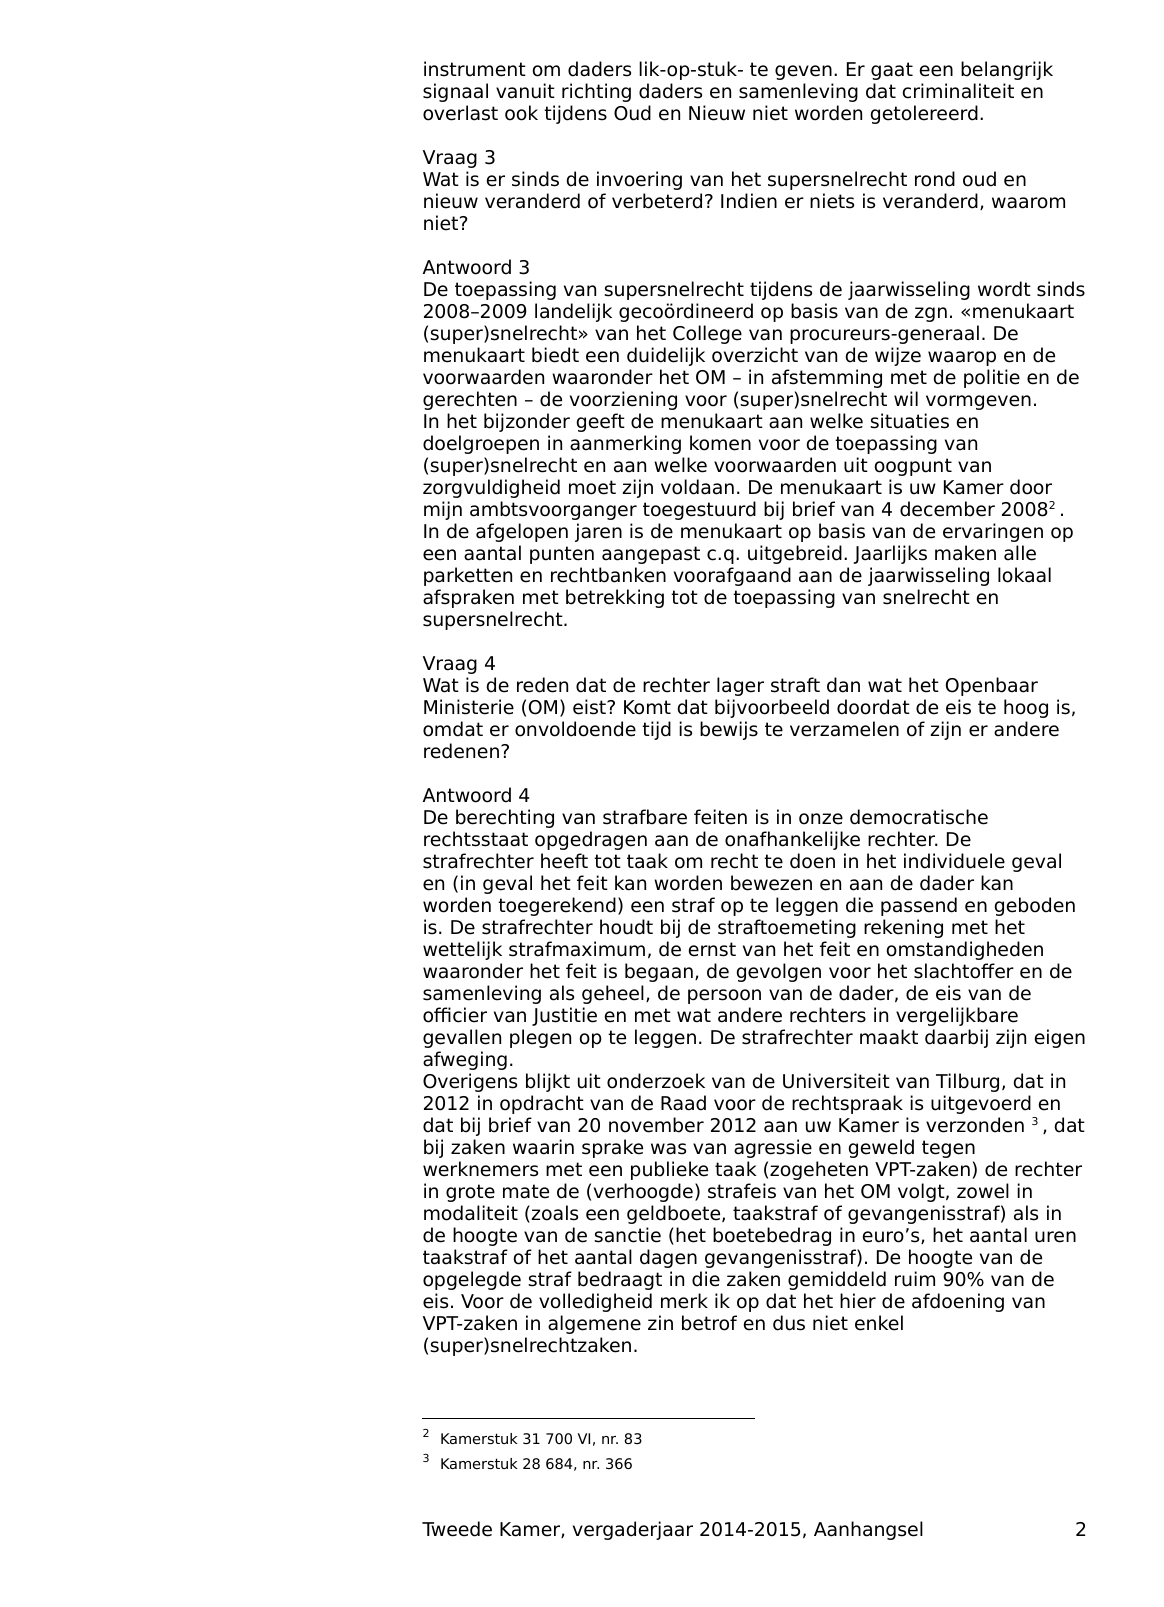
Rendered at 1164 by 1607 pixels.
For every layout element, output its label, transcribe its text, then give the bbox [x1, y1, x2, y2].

text Vraag 3 [422, 147, 1087, 169]
text De berechting van strafbare feiten is in onze democratische rechtsstaat opgedragen aan de onafhankelijke rechter. De strafrechter heeft tot taak om recht te doen in het individuele geval en (in geval het feit kan worden bewezen en aan de dader kan worden toegerekend) een straf op te leggen die passend en geboden is. De strafrechter houdt bij de straftoemeting rekening met het wettelijk strafmaximum, de ernst van het feit en omstandigheden waaronder het feit is begaan, de gevolgen voor het slachtoffer en de samenleving als geheel, de persoon van de dader, de eis van de officier van Justitie en met wat andere rechters in vergelijkbare gevallen plegen op te leggen. De strafrechter maakt daarbij zijn eigen afweging. [422, 807, 1087, 1071]
text De toepassing van supersnelrecht tijdens de jaarwisseling wordt sinds 2008–2009 landelijk gecoördineerd op basis van de zgn. «menukaart (super)snelrecht» van het College van procureurs-generaal. De menukaart biedt een duidelijk overzicht van de wijze waarop en de voorwaarden waaronder het OM – in afstemming met de politie en de gerechten – de voorziening voor (super)snelrecht wil vormgeven. [422, 279, 1087, 411]
text Kamerstuk 28 684, nr. 366 [422, 1452, 1087, 1474]
text Vraag 4 [422, 653, 1087, 675]
text Antwoord 3 [422, 257, 1087, 279]
text Antwoord 4 [422, 785, 1087, 807]
text instrument om daders lik-op-stuk- te geven. Er gaat een belangrijk signaal vanuit richting daders en samenleving dat criminaliteit en overlast ook tijdens Oud en Nieuw niet worden getolereerd. [422, 59, 1087, 125]
text In het bijzonder geeft de menukaart aan welke situaties en doelgroepen in aanmerking komen voor de toepassing van (super)snelrecht en aan welke voorwaarden uit oogpunt van zorgvuldigheid moet zijn voldaan. De menukaart is uw Kamer door mijn ambtsvoorganger toegestuurd bij brief van 4 december 2008. In de afgelopen jaren is de menukaart op basis van de ervaringen op een aantal punten aangepast c.q. uitgebreid. Jaarlijks maken alle parketten en rechtbanken voorafgaand aan de jaarwisseling lokaal afspraken met betrekking tot de toepassing van snelrecht en supersnelrecht. [422, 411, 1087, 631]
text Overigens blijkt uit onderzoek van de Universiteit van Tilburg, dat in 2012 in opdracht van de Raad voor de rechtspraak is uitgevoerd en dat bij brief van 20 november 2012 aan uw Kamer is verzonden , dat bij zaken waarin sprake was van agressie en geweld tegen werknemers met een publieke taak (zogeheten VPT-zaken) de rechter in grote mate de (verhoogde) strafeis van het OM volgt, zowel in modaliteit (zoals een geldboete, taakstraf of gevangenisstraf) als in de hoogte van de sanctie (het boetebedrag in euro’s, het aantal uren taakstraf of het aantal dagen gevangenisstraf). De hoogte van de opgelegde straf bedraagt in die zaken gemiddeld ruim 90% van de eis. Voor de volledigheid merk ik op dat het hier de afdoening van VPT-zaken in algemene zin betrof en dus niet enkel (super)snelrechtzaken. [422, 1071, 1087, 1357]
text Wat is er sinds de invoering van het supersnelrecht rond oud en nieuw veranderd of verbeterd? Indien er niets is veranderd, waarom niet? [422, 169, 1087, 235]
text Kamerstuk 31 700 VI, nr. 83 [422, 1427, 1087, 1449]
text Wat is de reden dat de rechter lager straft dan wat het Openbaar Ministerie (OM) eist? Komt dat bijvoorbeeld doordat de eis te hoog is, omdat er onvoldoende tijd is bewijs te verzamelen of zijn er andere redenen? [422, 675, 1087, 763]
